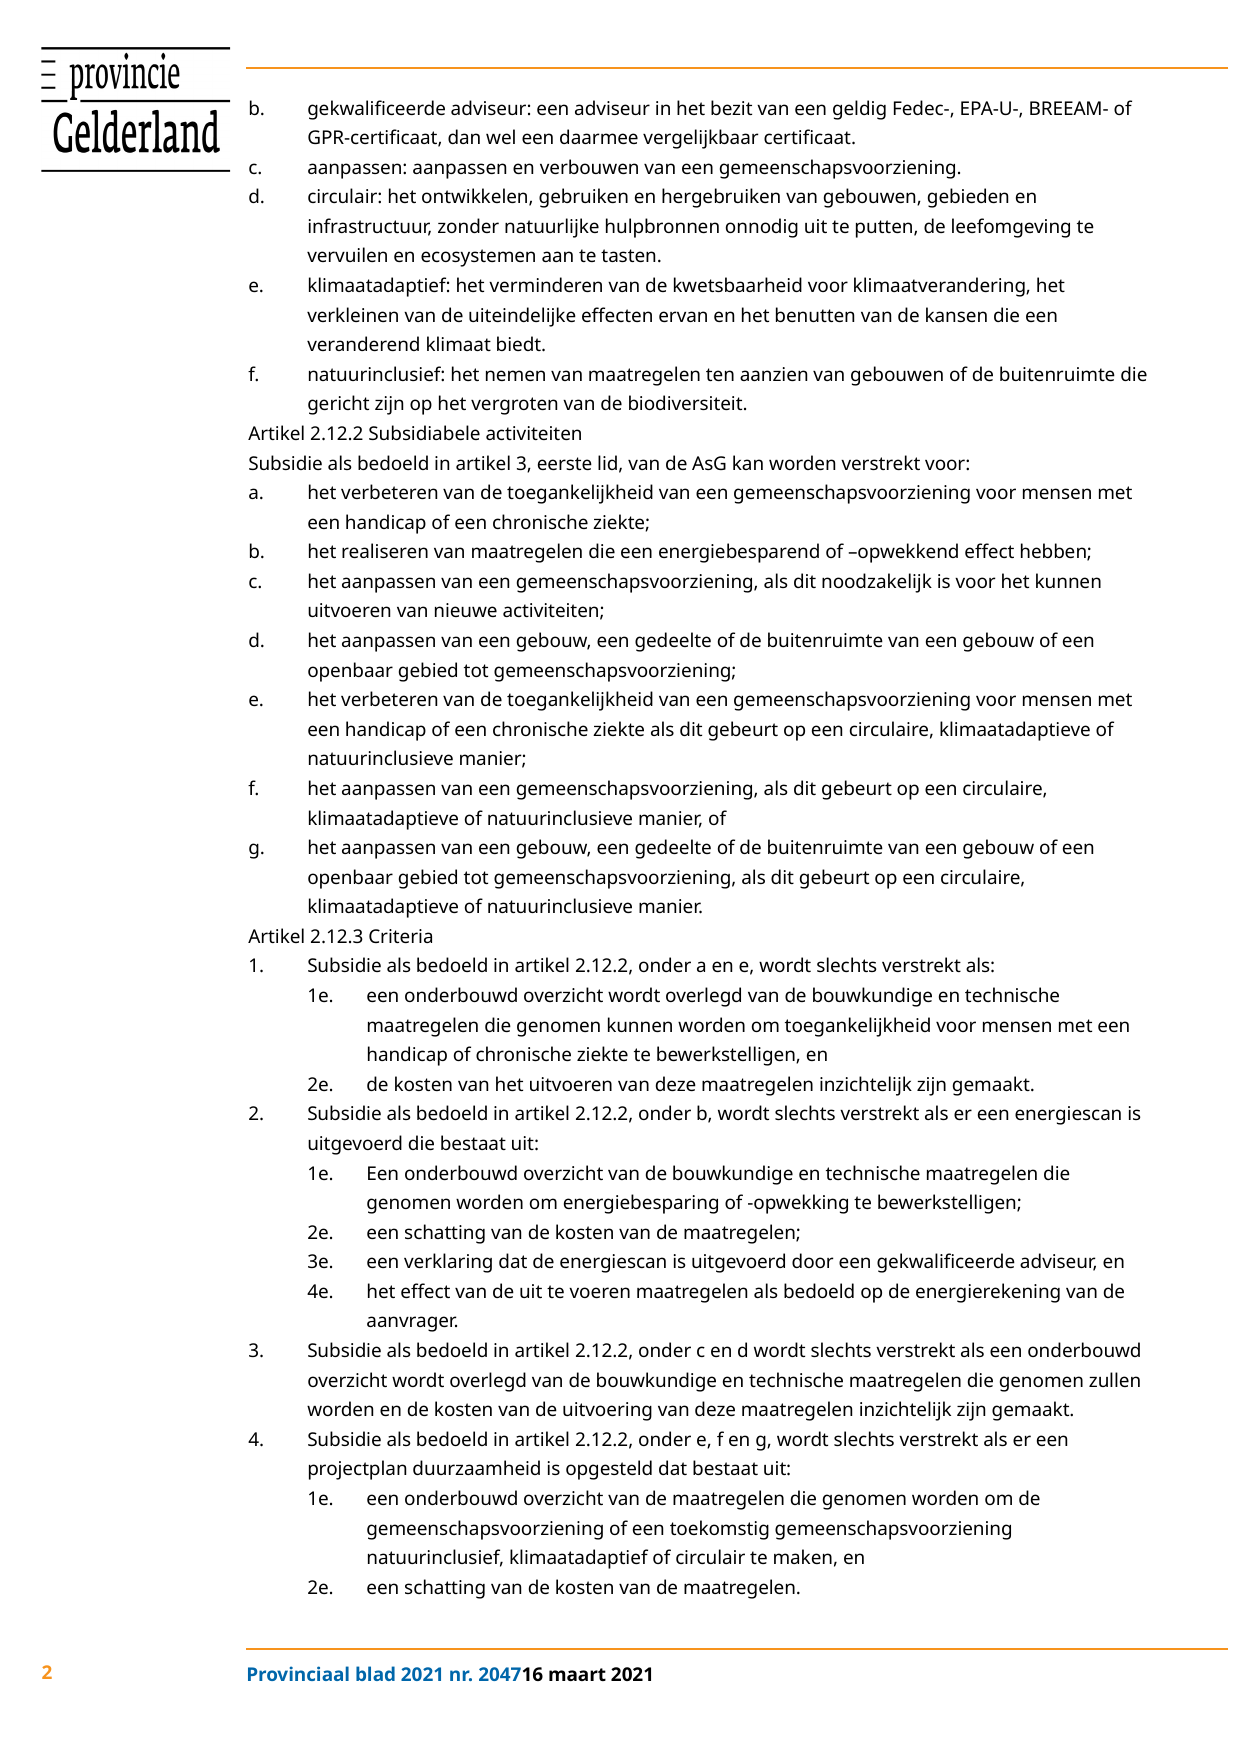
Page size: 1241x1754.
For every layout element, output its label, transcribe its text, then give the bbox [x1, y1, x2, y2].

list Subsidie als bedoeld in artikel 2.12.2, onder a en e, wordt slechts verstrekt als: [248, 953, 1152, 978]
list een onderbouwd overzicht van de maatregelen die genomen worden om de gemeenschapsvoorziening of een toekomstig gemeenschapsvoorziening natuurinclusief, klimaatadaptief of circulair te maken, en [307, 1485, 1152, 1570]
list circulair: het ontwikkelen, gebruiken en hergebruiken van gebouwen, gebieden en infrastructuur, zonder natuurlijke hulpbronnen onnodig uit te putten, de leefomgeving te vervuilen en ecosystemen aan te tasten. [248, 183, 1152, 268]
list natuurinclusief: het nemen van maatregelen ten aanzien van gebouwen of de buitenruimte die gericht zijn op het vergroten van de biodiversiteit. [248, 361, 1152, 416]
list een verklaring dat de energiescan is uitgevoerd door een gekwalificeerde adviseur, en [307, 1248, 1152, 1274]
text Subsidie als bedoeld in artikel 3, eerste lid, van de AsG kan worden verstrekt voor: [248, 450, 1152, 476]
list Subsidie als bedoeld in artikel 2.12.2, onder b, wordt slechts verstrekt als er een energiescan is uitgevoerd die bestaat uit: [248, 1101, 1152, 1156]
text Artikel 2.12.2 Subsidiabele activiteiten [248, 420, 1152, 446]
list het verbeteren van de toegankelijkheid van een gemeenschapsvoorziening voor mensen met een handicap of een chronische ziekte; [248, 479, 1152, 535]
list klimaatadaptief: het verminderen van de kwetsbaarheid voor klimaatverandering, het verkleinen van de uiteindelijke effecten ervan en het benutten van de kansen die een veranderend klimaat biedt. [248, 272, 1152, 357]
list Subsidie als bedoeld in artikel 2.12.2, onder c en d wordt slechts verstrekt als een onderbouwd overzicht wordt overlegd van de bouwkundige en technische maatregelen die genomen zullen worden en de kosten van de uitvoering van deze maatregelen inzichtelijk zijn gemaakt. [248, 1337, 1152, 1422]
list aanpassen: aanpassen en verbouwen van een gemeenschapsvoorziening. [248, 154, 1152, 180]
list gekwalificeerde adviseur: een adviseur in het bezit van een geldig Fedec-, EPA-U-, BREEAM- of GPR-certificaat, dan wel een daarmee vergelijkbaar certificaat. [248, 95, 1152, 150]
list Een onderbouwd overzicht van de bouwkundige en technische maatregelen die genomen worden om energiebesparing of -opwekking te bewerkstelligen; [307, 1160, 1152, 1215]
list een schatting van de kosten van de maatregelen. [307, 1574, 1152, 1600]
list het verbeteren van de toegankelijkheid van een gemeenschapsvoorziening voor mensen met een handicap of een chronische ziekte als dit gebeurt op een circulaire, klimaatadaptieve of natuurinclusieve manier; [248, 686, 1152, 771]
list het aanpassen van een gemeenschapsvoorziening, als dit noodzakelijk is voor het kunnen uitvoeren van nieuwe activiteiten; [248, 568, 1152, 623]
list Subsidie als bedoeld in artikel 2.12.2, onder e, f en g, wordt slechts verstrekt als er een projectplan duurzaamheid is opgesteld dat bestaat uit: [248, 1426, 1152, 1481]
list de kosten van het uitvoeren van deze maatregelen inzichtelijk zijn gemaakt. [307, 1071, 1152, 1097]
list een schatting van de kosten van de maatregelen; [307, 1219, 1152, 1245]
list het effect van de uit te voeren maatregelen als bedoeld op de energierekening van de aanvrager. [307, 1278, 1152, 1333]
list het aanpassen van een gemeenschapsvoorziening, als dit gebeurt op een circulaire, klimaatadaptieve of natuurinclusieve manier, of [248, 775, 1152, 831]
list het aanpassen van een gebouw, een gedeelte of de buitenruimte van een gebouw of een openbaar gebied tot gemeenschapsvoorziening; [248, 627, 1152, 683]
picture [41, 47, 231, 172]
list het realiseren van maatregelen die een energiebesparend of –opwekkend effect hebben; [248, 538, 1152, 564]
list een onderbouwd overzicht wordt overlegd van de bouwkundige en technische maatregelen die genomen kunnen worden om toegankelijkheid voor mensen met een handicap of chronische ziekte te bewerkstelligen, en [307, 982, 1152, 1067]
text Artikel 2.12.3 Criteria [248, 923, 1152, 949]
list het aanpassen van een gebouw, een gedeelte of de buitenruimte van een gebouw of een openbaar gebied tot gemeenschapsvoorziening, als dit gebeurt op een circulaire, klimaatadaptieve of natuurinclusieve manier. [248, 834, 1152, 919]
